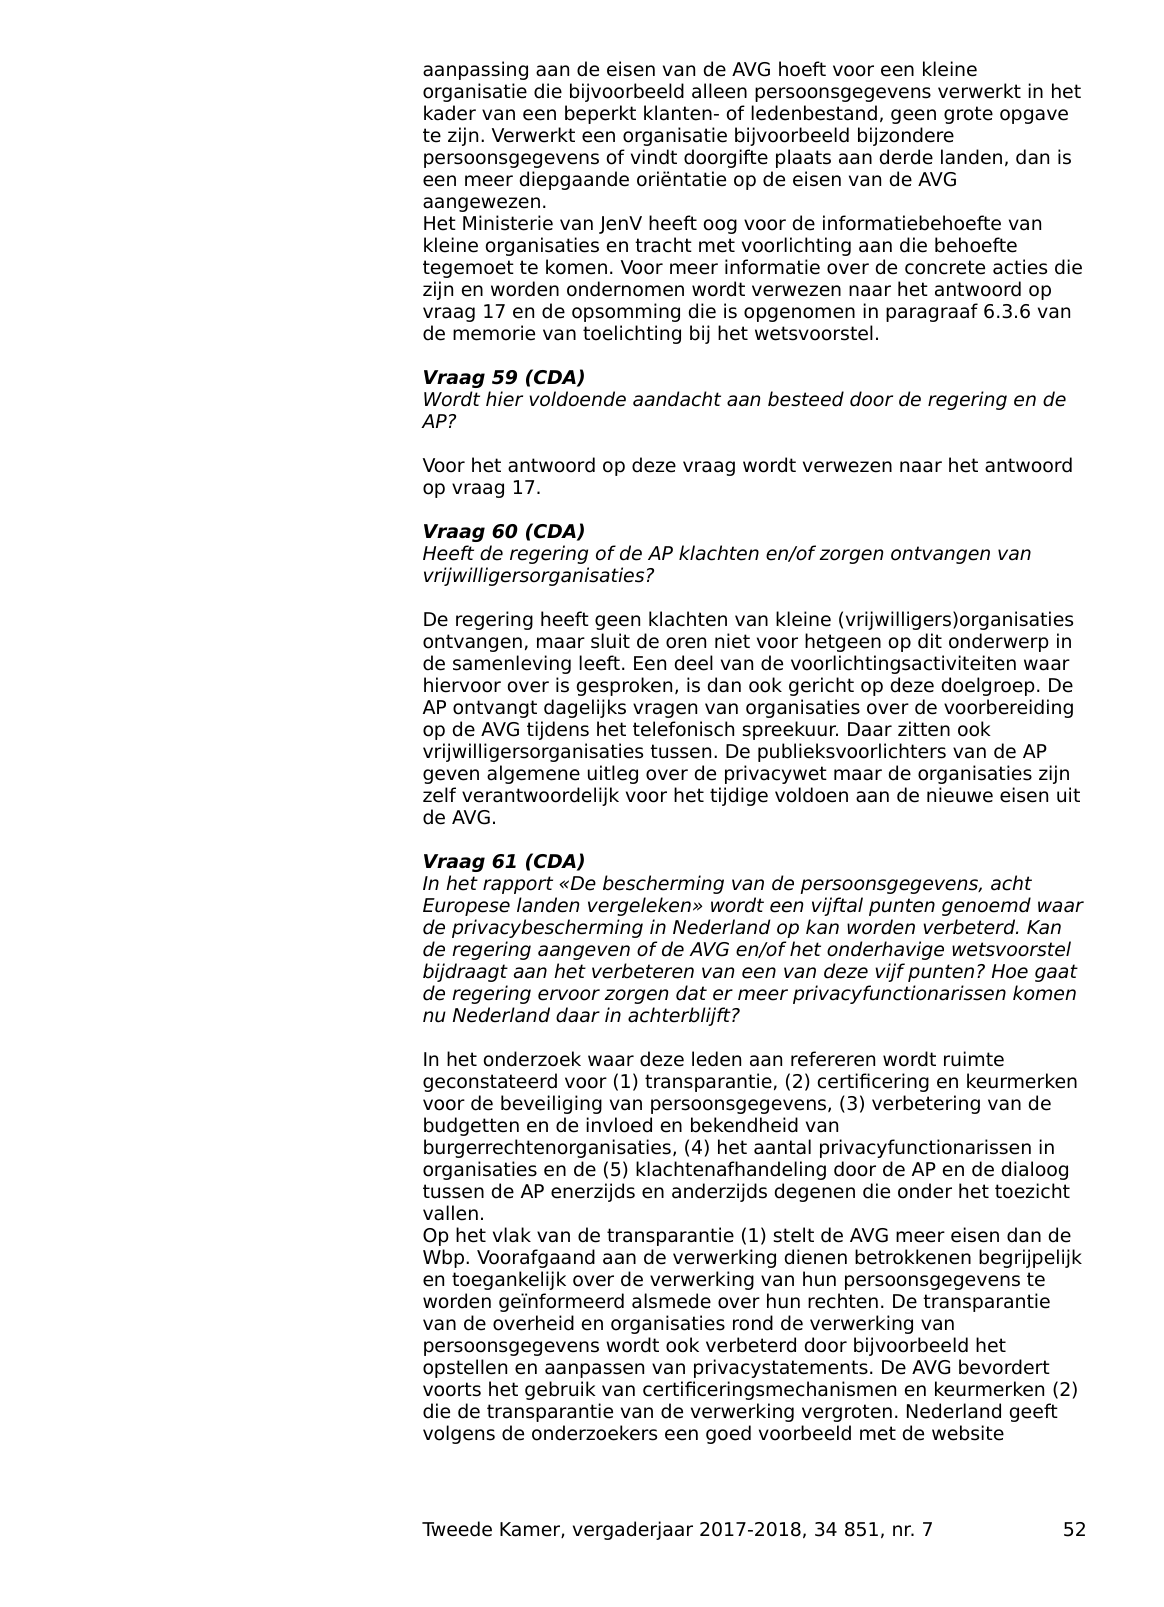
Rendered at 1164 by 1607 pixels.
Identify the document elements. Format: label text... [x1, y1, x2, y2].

text In het rapport «De bescherming van de persoonsgegevens, acht Europese landen vergeleken» wordt een vijftal punten genoemd waar de privacybescherming in Nederland op kan worden verbeterd. Kan de regering aangeven of de AVG en/of het onderhavige wetsvoorstel bijdraagt aan het verbeteren van een van deze vijf punten? Hoe gaat de regering ervoor zorgen dat er meer privacyfunctionarissen komen nu Nederland daar in achterblijft? [422, 873, 1087, 1027]
text Heeft de regering of de AP klachten en/of zorgen ontvangen van vrijwilligersorganisaties? [422, 543, 1087, 587]
text Vraag 61 (CDA) [422, 851, 1087, 873]
text Wordt hier voldoende aandacht aan besteed door de regering en de AP? [422, 389, 1087, 433]
text In het onderzoek waar deze leden aan refereren wordt ruimte geconstateerd voor (1) transparantie, (2) certificering en keurmerken voor de beveiliging van persoonsgegevens, (3) verbetering van de budgetten en de invloed en bekendheid van burgerrechtenorganisaties, (4) het aantal privacyfunctionarissen in organisaties en de (5) klachtenafhandeling door de AP en de dialoog tussen de AP enerzijds en anderzijds degenen die onder het toezicht vallen. [422, 1049, 1087, 1225]
text Voor het antwoord op deze vraag wordt verwezen naar het antwoord op vraag 17. [422, 455, 1087, 499]
text aanpassing aan de eisen van de AVG hoeft voor een kleine organisatie die bijvoorbeeld alleen persoonsgegevens verwerkt in het kader van een beperkt klanten- of ledenbestand, geen grote opgave te zijn. Verwerkt een organisatie bijvoorbeeld bijzondere persoonsgegevens of vindt doorgifte plaats aan derde landen, dan is een meer diepgaande oriëntatie op de eisen van de AVG aangewezen. [422, 59, 1087, 213]
text Op het vlak van de transparantie (1) stelt de AVG meer eisen dan de Wbp. Voorafgaand aan de verwerking dienen betrokkenen begrijpelijk en toegankelijk over de verwerking van hun persoonsgegevens te worden geïnformeerd alsmede over hun rechten. De transparantie van de overheid en organisaties rond de verwerking van persoonsgegevens wordt ook verbeterd door bijvoorbeeld het opstellen en aanpassen van privacystatements. De AVG bevordert voorts het gebruik van certificeringsmechanismen en keurmerken (2) die de transparantie van de verwerking vergroten. Nederland geeft volgens de onderzoekers een goed voorbeeld met de website [422, 1225, 1087, 1445]
text Het Ministerie van JenV heeft oog voor de informatiebehoefte van kleine organisaties en tracht met voorlichting aan die behoefte tegemoet te komen. Voor meer informatie over de concrete acties die zijn en worden ondernomen wordt verwezen naar het antwoord op vraag 17 en de opsomming die is opgenomen in paragraaf 6.3.6 van de memorie van toelichting bij het wetsvoorstel. [422, 213, 1087, 345]
text De regering heeft geen klachten van kleine (vrijwilligers)organisaties ontvangen, maar sluit de oren niet voor hetgeen op dit onderwerp in de samenleving leeft. Een deel van de voorlichtingsactiviteiten waar hiervoor over is gesproken, is dan ook gericht op deze doelgroep. De AP ontvangt dagelijks vragen van organisaties over de voorbereiding op de AVG tijdens het telefonisch spreekuur. Daar zitten ook vrijwilligersorganisaties tussen. De publieksvoorlichters van de AP geven algemene uitleg over de privacywet maar de organisaties zijn zelf verantwoordelijk voor het tijdige voldoen aan de nieuwe eisen uit de AVG. [422, 609, 1087, 829]
text Vraag 60 (CDA) [422, 521, 1087, 543]
text Vraag 59 (CDA) [422, 367, 1087, 389]
